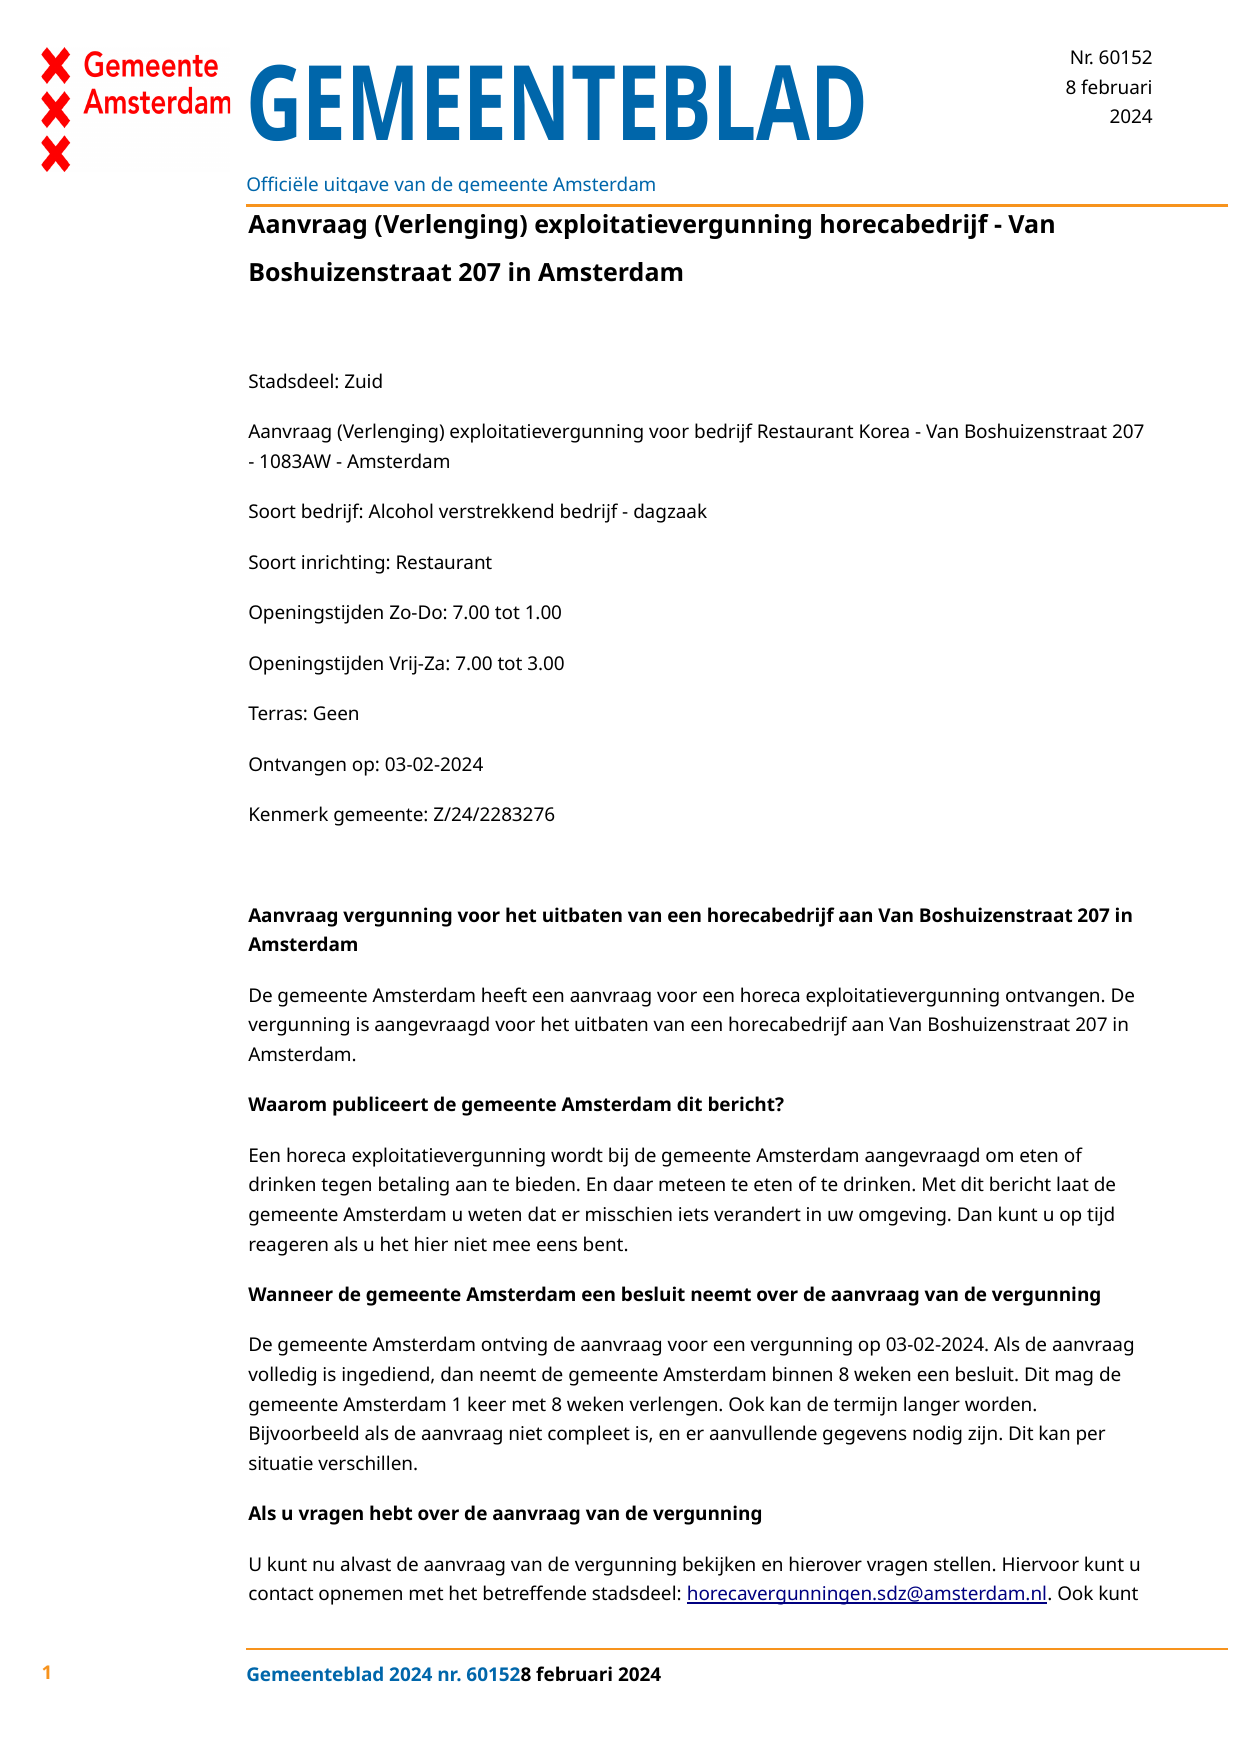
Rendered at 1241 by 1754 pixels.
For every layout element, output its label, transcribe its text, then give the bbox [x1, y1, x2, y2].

text U kunt nu alvast de aanvraag van de vergunning bekijken en hierover vragen stellen. Hiervoor kunt u contact opnemen met het betreffende stadsdeel: horecavergunningen.sdz@amsterdam.nl. Ook kunt [248, 1551, 1152, 1606]
picture [41, 47, 231, 172]
text Aanvraag (Verlenging) exploitatievergunning horecabedrijf - Van Boshuizenstraat 207 in Amsterdam [248, 207, 1152, 288]
text Openingstijden Vrij-Za: 7.00 tot 3.00 [248, 650, 1152, 676]
text Als u vragen hebt over de aanvraag van de vergunning [248, 1500, 1152, 1526]
text Terras: Geen [248, 700, 1152, 726]
text Openingstijden Zo-Do: 7.00 tot 1.00 [248, 599, 1152, 625]
text Wanneer de gemeente Amsterdam een besluit neemt over de aanvraag van de vergunning [248, 1281, 1152, 1307]
text Waarom publiceert de gemeente Amsterdam dit bericht? [248, 1092, 1152, 1117]
text Stadsdeel: Zuid [248, 368, 1152, 394]
text Soort bedrijf: Alcohol verstrekkend bedrijf - dagzaak [248, 499, 1152, 524]
text Ontvangen op: 03-02-2024 [248, 751, 1152, 777]
text Soort inrichting: Restaurant [248, 549, 1152, 575]
text De gemeente Amsterdam ontving de aanvraag voor een vergunning op 03-02-2024. Als de aanvraag volledig is ingediend, dan neemt de gemeente Amsterdam binnen 8 weken een besluit. Dit mag de gemeente Amsterdam 1 keer met 8 weken verlengen. Ook kan de termijn langer worden. Bijvoorbeeld als de aanvraag niet compleet is, en er aanvullende gegevens nodig zijn. Dit kan per situatie verschillen. [248, 1332, 1152, 1476]
text Aanvraag (Verlenging) exploitatievergunning voor bedrijf Restaurant Korea - Van Boshuizenstraat 207 - 1083AW - Amsterdam [248, 419, 1152, 474]
text Een horeca exploitatievergunning wordt bij de gemeente Amsterdam aangevraagd om eten of drinken tegen betaling aan te bieden. En daar meteen te eten of te drinken. Met dit bericht laat de gemeente Amsterdam u weten dat er misschien iets verandert in uw omgeving. Dan kunt u op tijd reageren als u het hier niet mee eens bent. [248, 1142, 1152, 1257]
text Kenmerk gemeente: Z/24/2283276 [248, 801, 1152, 827]
text Aanvraag vergunning voor het uitbaten van een horecabedrijf aan Van Boshuizenstraat 207 in Amsterdam [248, 902, 1152, 957]
text De gemeente Amsterdam heeft een aanvraag voor een horeca exploitatievergunning ontvangen. De vergunning is aangevraagd voor het uitbaten van een horecabedrijf aan Van Boshuizenstraat 207 in Amsterdam. [248, 982, 1152, 1067]
